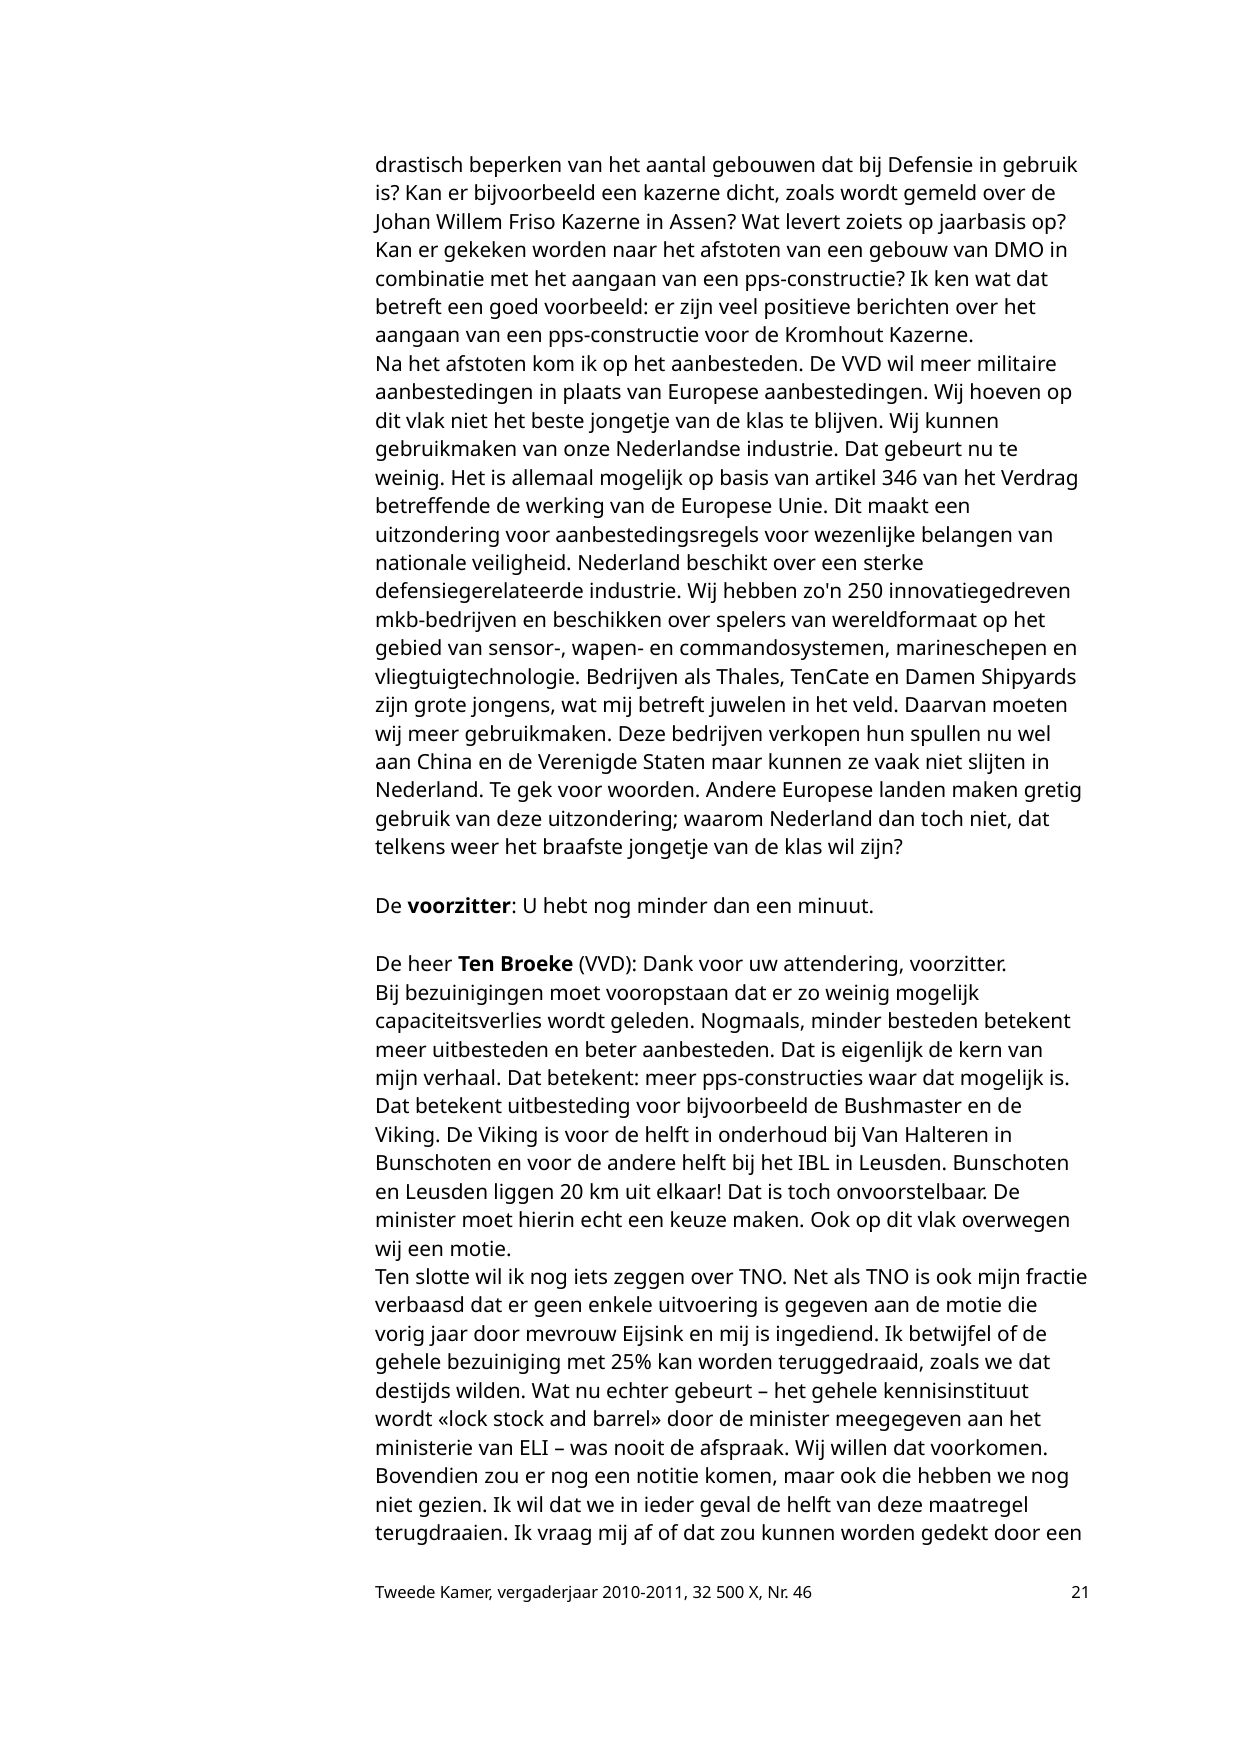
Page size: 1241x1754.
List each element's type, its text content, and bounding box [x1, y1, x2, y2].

text drastisch beperken van het aantal gebouwen dat bij Defensie in gebruik is? Kan er bijvoorbeeld een kazerne dicht, zoals wordt gemeld over de Johan Willem Friso Kazerne in Assen? Wat levert zoiets op jaarbasis op? Kan er gekeken worden naar het afstoten van een gebouw van DMO in combinatie met het aangaan van een pps-constructie? Ik ken wat dat betreft een goed voorbeeld: er zijn veel positieve berichten over het aangaan van een pps-constructie voor de Kromhout Kazerne. [375, 150, 1090, 349]
text De voorzitter: U hebt nog minder dan een minuut. [375, 891, 1090, 919]
text De heer Ten Broeke (VVD): Dank voor uw attendering, voorzitter. [375, 949, 1090, 978]
text Na het afstoten kom ik op het aanbesteden. De VVD wil meer militaire aanbestedingen in plaats van Europese aanbestedingen. Wij hoeven op dit vlak niet het beste jongetje van de klas te blijven. Wij kunnen gebruikmaken van onze Nederlandse industrie. Dat gebeurt nu te weinig. Het is allemaal mogelijk op basis van artikel 346 van het Verdrag betreffende de werking van de Europese Unie. Dit maakt een uitzondering voor aanbestedingsregels voor wezenlijke belangen van nationale veiligheid. Nederland beschikt over een sterke defensiegerelateerde industrie. Wij hebben zo'n 250 innovatiegedreven mkb-bedrijven en beschikken over spelers van wereldformaat op het gebied van sensor-, wapen- en commandosystemen, marineschepen en vliegtuigtechnologie. Bedrijven als Thales, TenCate en Damen Shipyards zijn grote jongens, wat mij betreft juwelen in het veld. Daarvan moeten wij meer gebruikmaken. Deze bedrijven verkopen hun spullen nu wel aan China en de Verenigde Staten maar kunnen ze vaak niet slijten in Nederland. Te gek voor woorden. Andere Europese landen maken gretig gebruik van deze uitzondering; waarom Nederland dan toch niet, dat telkens weer het braafste jongetje van de klas wil zijn? [375, 349, 1090, 861]
text Ten slotte wil ik nog iets zeggen over TNO. Net als TNO is ook mijn fractie verbaasd dat er geen enkele uitvoering is gegeven aan de motie die vorig jaar door mevrouw Eijsink en mij is ingediend. Ik betwijfel of de gehele bezuiniging met 25% kan worden teruggedraaid, zoals we dat destijds wilden. Wat nu echter gebeurt – het gehele kennisinstituut wordt «lock stock and barrel» door de minister meegegeven aan het ministerie van ELI – was nooit de afspraak. Wij willen dat voorkomen. Bovendien zou er nog een notitie komen, maar ook die hebben we nog niet gezien. Ik wil dat we in ieder geval de helft van deze maatregel terugdraaien. Ik vraag mij af of dat zou kunnen worden gedekt door een [375, 1262, 1090, 1547]
text Bij bezuinigingen moet vooropstaan dat er zo weinig mogelijk capaciteitsverlies wordt geleden. Nogmaals, minder besteden betekent meer uitbesteden en beter aanbesteden. Dat is eigenlijk de kern van mijn verhaal. Dat betekent: meer pps-constructies waar dat mogelijk is. Dat betekent uitbesteding voor bijvoorbeeld de Bushmaster en de Viking. De Viking is voor de helft in onderhoud bij Van Halteren in Bunschoten en voor de andere helft bij het IBL in Leusden. Bunschoten en Leusden liggen 20 km uit elkaar! Dat is toch onvoorstelbaar. De minister moet hierin echt een keuze maken. Ook op dit vlak overwegen wij een motie. [375, 978, 1090, 1262]
